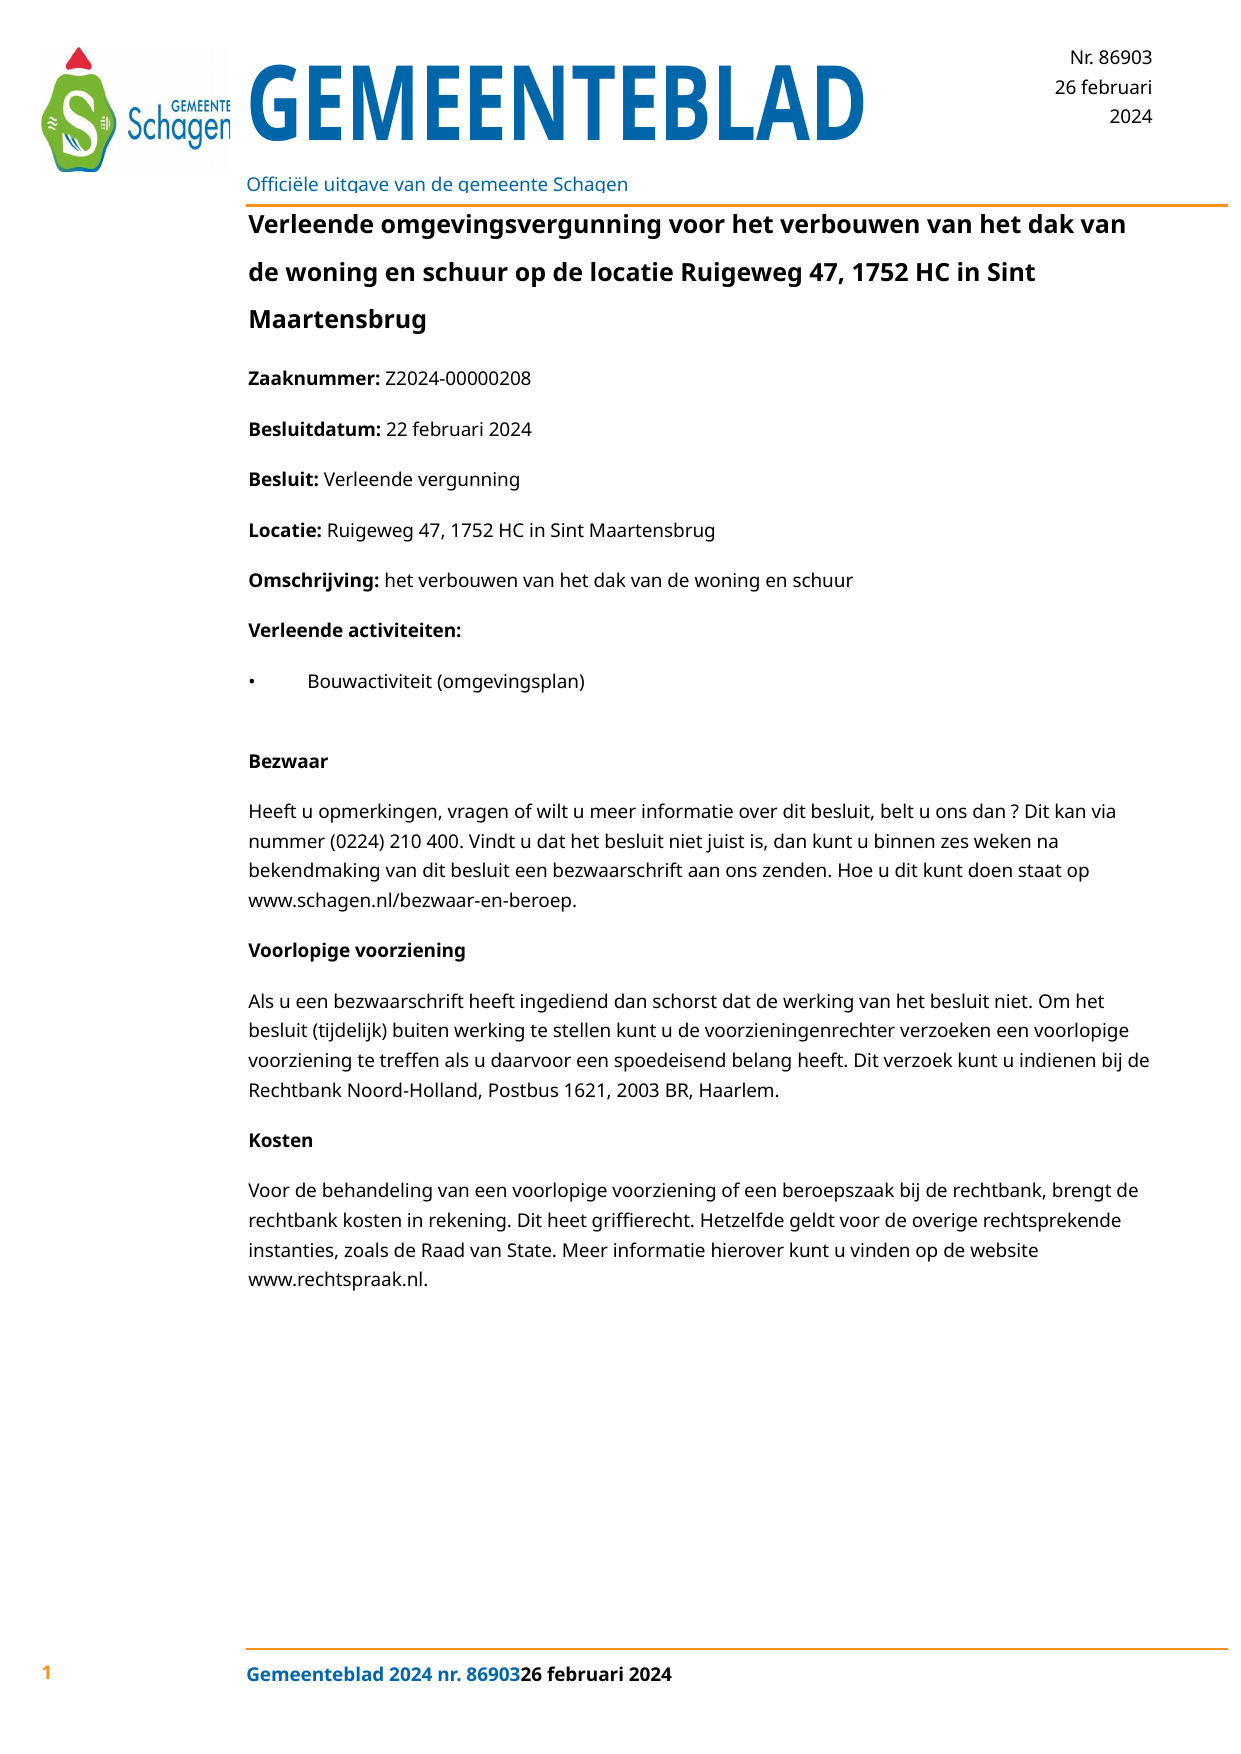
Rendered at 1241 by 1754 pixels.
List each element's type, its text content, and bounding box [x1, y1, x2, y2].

text Als u een bezwaarschrift heeft ingediend dan schorst dat de werking van het besluit niet. Om het besluit (tijdelijk) buiten werking te stellen kunt u de voorzieningenrechter verzoeken een voorlopige voorziening te treffen als u daarvoor een spoedeisend belang heeft. Dit verzoek kunt u indienen bij de Rechtbank Noord-Holland, Postbus 1621, 2003 BR, Haarlem. [248, 988, 1152, 1102]
picture [41, 47, 231, 172]
text Verleende activiteiten: [248, 618, 1152, 643]
list Bouwactiviteit (omgevingsplan) [248, 668, 1152, 694]
text Besluit: Verleende vergunning [248, 466, 1152, 492]
text Bezwaar [248, 748, 1152, 774]
text Locatie: Ruigeweg 47, 1752 HC in Sint Maartensbrug [248, 517, 1152, 542]
text Heeft u opmerkingen, vragen of wilt u meer informatie over dit besluit, belt u ons dan ? Dit kan via nummer (0224) 210 400. Vindt u dat het besluit niet juist is, dan kunt u binnen zes weken na bekendmaking van dit besluit een bezwaarschrift aan ons zenden. Hoe u dit kunt doen staat op www.schagen.nl/bezwaar-en-beroep. [248, 798, 1152, 913]
text Kosten [248, 1127, 1152, 1153]
text Omschrijving: het verbouwen van het dak van de woning en schuur [248, 567, 1152, 593]
text Voorlopige voorziening [248, 938, 1152, 963]
text Verleende omgevingsvergunning voor het verbouwen van het dak van de woning en schuur op de locatie Ruigeweg 47, 1752 HC in Sint Maartensbrug [248, 207, 1152, 336]
text Besluitdatum: 22 februari 2024 [248, 416, 1152, 442]
text Zaaknummer: Z2024-00000208 [248, 366, 1152, 391]
text Voor de behandeling van een voorlopige voorziening of een beroepszaak bij de rechtbank, brengt de rechtbank kosten in rekening. Dit heet griffierecht. Hetzelfde geldt voor de overige rechtsprekende instanties, zoals de Raad van State. Meer informatie hierover kunt u vinden op de website www.rechtspraak.nl. [248, 1178, 1152, 1292]
